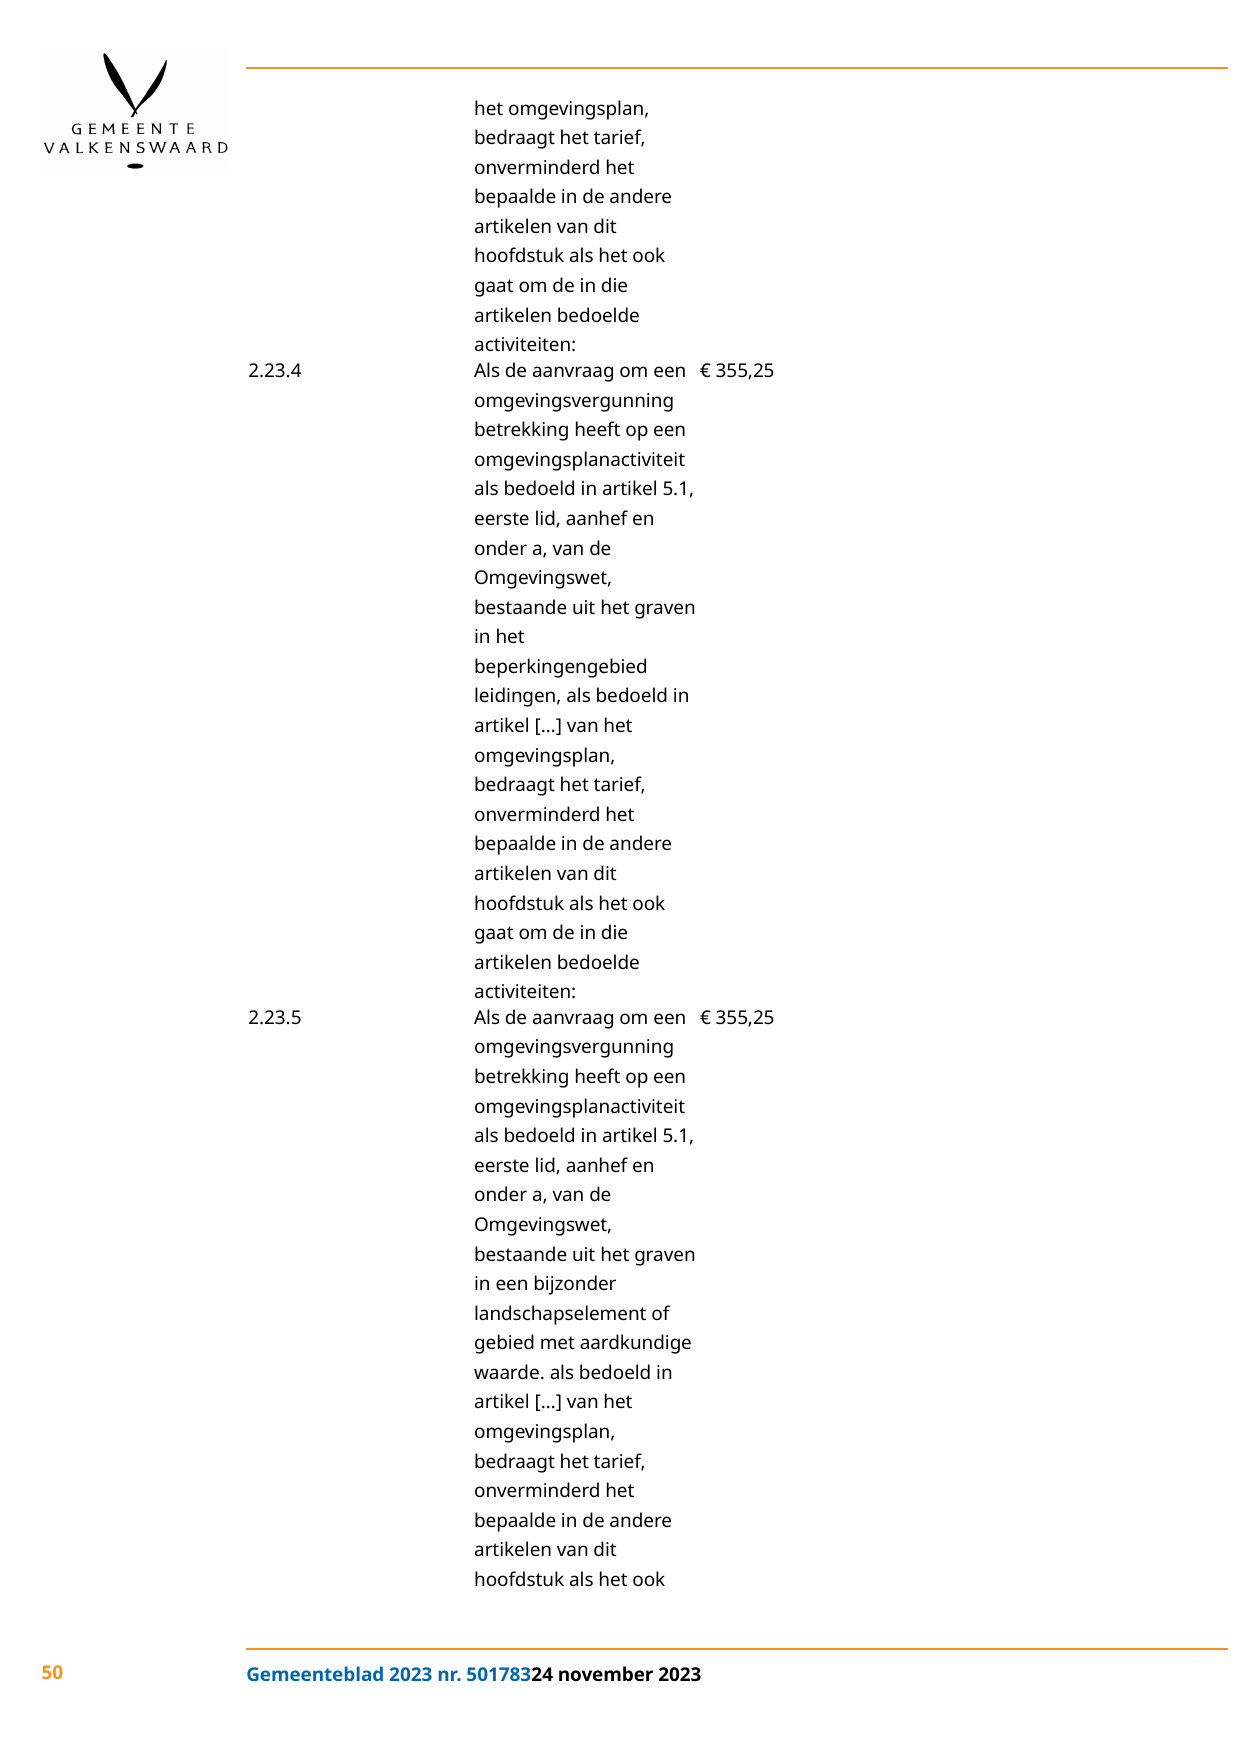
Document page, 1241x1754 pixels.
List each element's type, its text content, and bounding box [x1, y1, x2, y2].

table_cell [926, 1004, 1152, 1592]
table_cell 2.23.4 [248, 357, 474, 1004]
table_cell € 355,25 [700, 1004, 926, 1592]
table_cell € 355,25 [700, 357, 926, 1004]
table_cell 2.23.5 [248, 1004, 474, 1592]
table_cell [248, 95, 474, 357]
table_cell [926, 95, 1152, 357]
table_cell Als de aanvraag om een omgevingsvergunning betrekking heeft op een omgevingsplanactiviteit als bedoeld in artikel 5.1, eerste lid, aanhef en onder a, van de Omgevingswet, bestaande uit het graven in het beperkingengebied leidingen, als bedoeld in artikel […] van het omgevingsplan, bedraagt het tarief, onverminderd het bepaalde in de andere artikelen van dit hoofdstuk als het ook gaat om de in die artikelen bedoelde activiteiten: [474, 357, 700, 1004]
table_cell Als de aanvraag om een omgevingsvergunning betrekking heeft op een omgevingsplanactiviteit als bedoeld in artikel 5.1, eerste lid, aanhef en onder a, van de Omgevingswet, bestaande uit het graven in een bijzonder landschapselement of gebied met aardkundige waarde. als bedoeld in artikel […] van het omgevingsplan, bedraagt het tarief, onverminderd het bepaalde in de andere artikelen van dit hoofdstuk als het ook [474, 1004, 700, 1592]
table_cell [926, 357, 1152, 1004]
table_cell het omgevingsplan, bedraagt het tarief, onverminderd het bepaalde in de andere artikelen van dit hoofdstuk als het ook gaat om de in die artikelen bedoelde activiteiten: [474, 95, 700, 357]
table_cell [700, 95, 926, 357]
picture [41, 47, 231, 172]
